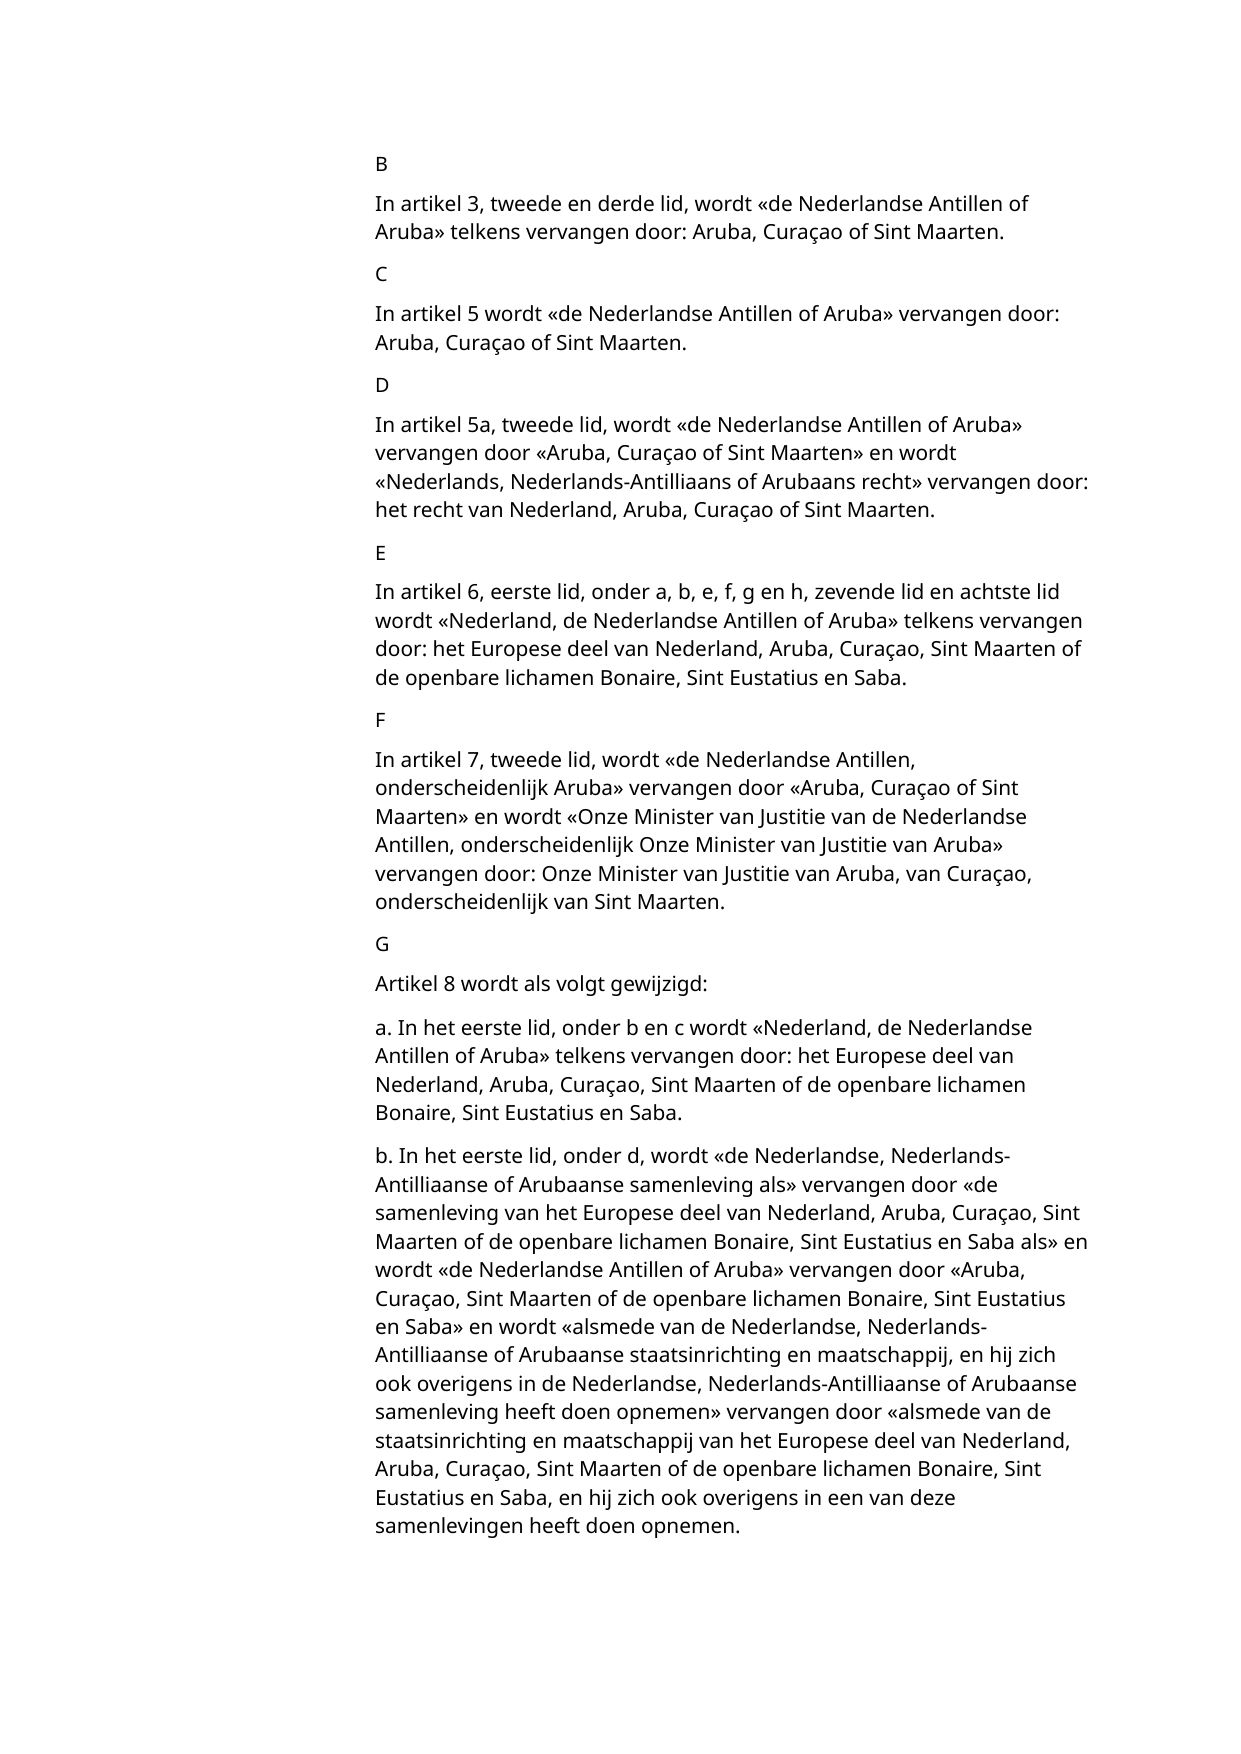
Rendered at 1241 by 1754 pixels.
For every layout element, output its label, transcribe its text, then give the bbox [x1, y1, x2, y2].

text E [375, 539, 1090, 566]
text G [375, 931, 1090, 958]
text B [375, 150, 1090, 177]
text F [375, 706, 1090, 733]
text C [375, 261, 1090, 288]
text a. In het eerste lid, onder b en c wordt «Nederland, de Nederlandse Antillen of Aruba» telkens vervangen door: het Europese deel van Nederland, Aruba, Curaçao, Sint Maarten of de openbare lichamen Bonaire, Sint Eustatius en Saba. [375, 1013, 1090, 1127]
text In artikel 5a, tweede lid, wordt «de Nederlandse Antillen of Aruba» vervangen door «Aruba, Curaçao of Sint Maarten» en wordt «Nederlands, Nederlands-Antilliaans of Arubaans recht» vervangen door: het recht van Nederland, Aruba, Curaçao of Sint Maarten. [375, 410, 1090, 524]
text In artikel 3, tweede en derde lid, wordt «de Nederlandse Antillen of Aruba» telkens vervangen door: Aruba, Curaçao of Sint Maarten. [375, 189, 1090, 246]
text D [375, 371, 1090, 398]
text In artikel 7, tweede lid, wordt «de Nederlandse Antillen, onderscheidenlijk Aruba» vervangen door «Aruba, Curaçao of Sint Maarten» en wordt «Onze Minister van Justitie van de Nederlandse Antillen, onderscheidenlijk Onze Minister van Justitie van Aruba» vervangen door: Onze Minister van Justitie van Aruba, van Curaçao, onderscheidenlijk van Sint Maarten. [375, 745, 1090, 916]
text In artikel 6, eerste lid, onder a, b, e, f, g en h, zevende lid en achtste lid wordt «Nederland, de Nederlandse Antillen of Aruba» telkens vervangen door: het Europese deel van Nederland, Aruba, Curaçao, Sint Maarten of de openbare lichamen Bonaire, Sint Eustatius en Saba. [375, 577, 1090, 691]
text In artikel 5 wordt «de Nederlandse Antillen of Aruba» vervangen door: Aruba, Curaçao of Sint Maarten. [375, 299, 1090, 356]
text Artikel 8 wordt als volgt gewijzigd: [375, 969, 1090, 998]
text b. In het eerste lid, onder d, wordt «de Nederlandse, Nederlands-Antilliaanse of Arubaanse samenleving als» vervangen door «de samenleving van het Europese deel van Nederland, Aruba, Curaçao, Sint Maarten of de openbare lichamen Bonaire, Sint Eustatius en Saba als» en wordt «de Nederlandse Antillen of Aruba» vervangen door «Aruba, Curaçao, Sint Maarten of de openbare lichamen Bonaire, Sint Eustatius en Saba» en wordt «alsmede van de Nederlandse, Nederlands-Antilliaanse of Arubaanse staatsinrichting en maatschappij, en hij zich ook overigens in de Nederlandse, Nederlands-Antilliaanse of Arubaanse samenleving heeft doen opnemen» vervangen door «alsmede van de staatsinrichting en maatschappij van het Europese deel van Nederland, Aruba, Curaçao, Sint Maarten of de openbare lichamen Bonaire, Sint Eustatius en Saba, en hij zich ook overigens in een van deze samenlevingen heeft doen opnemen. [375, 1142, 1090, 1540]
